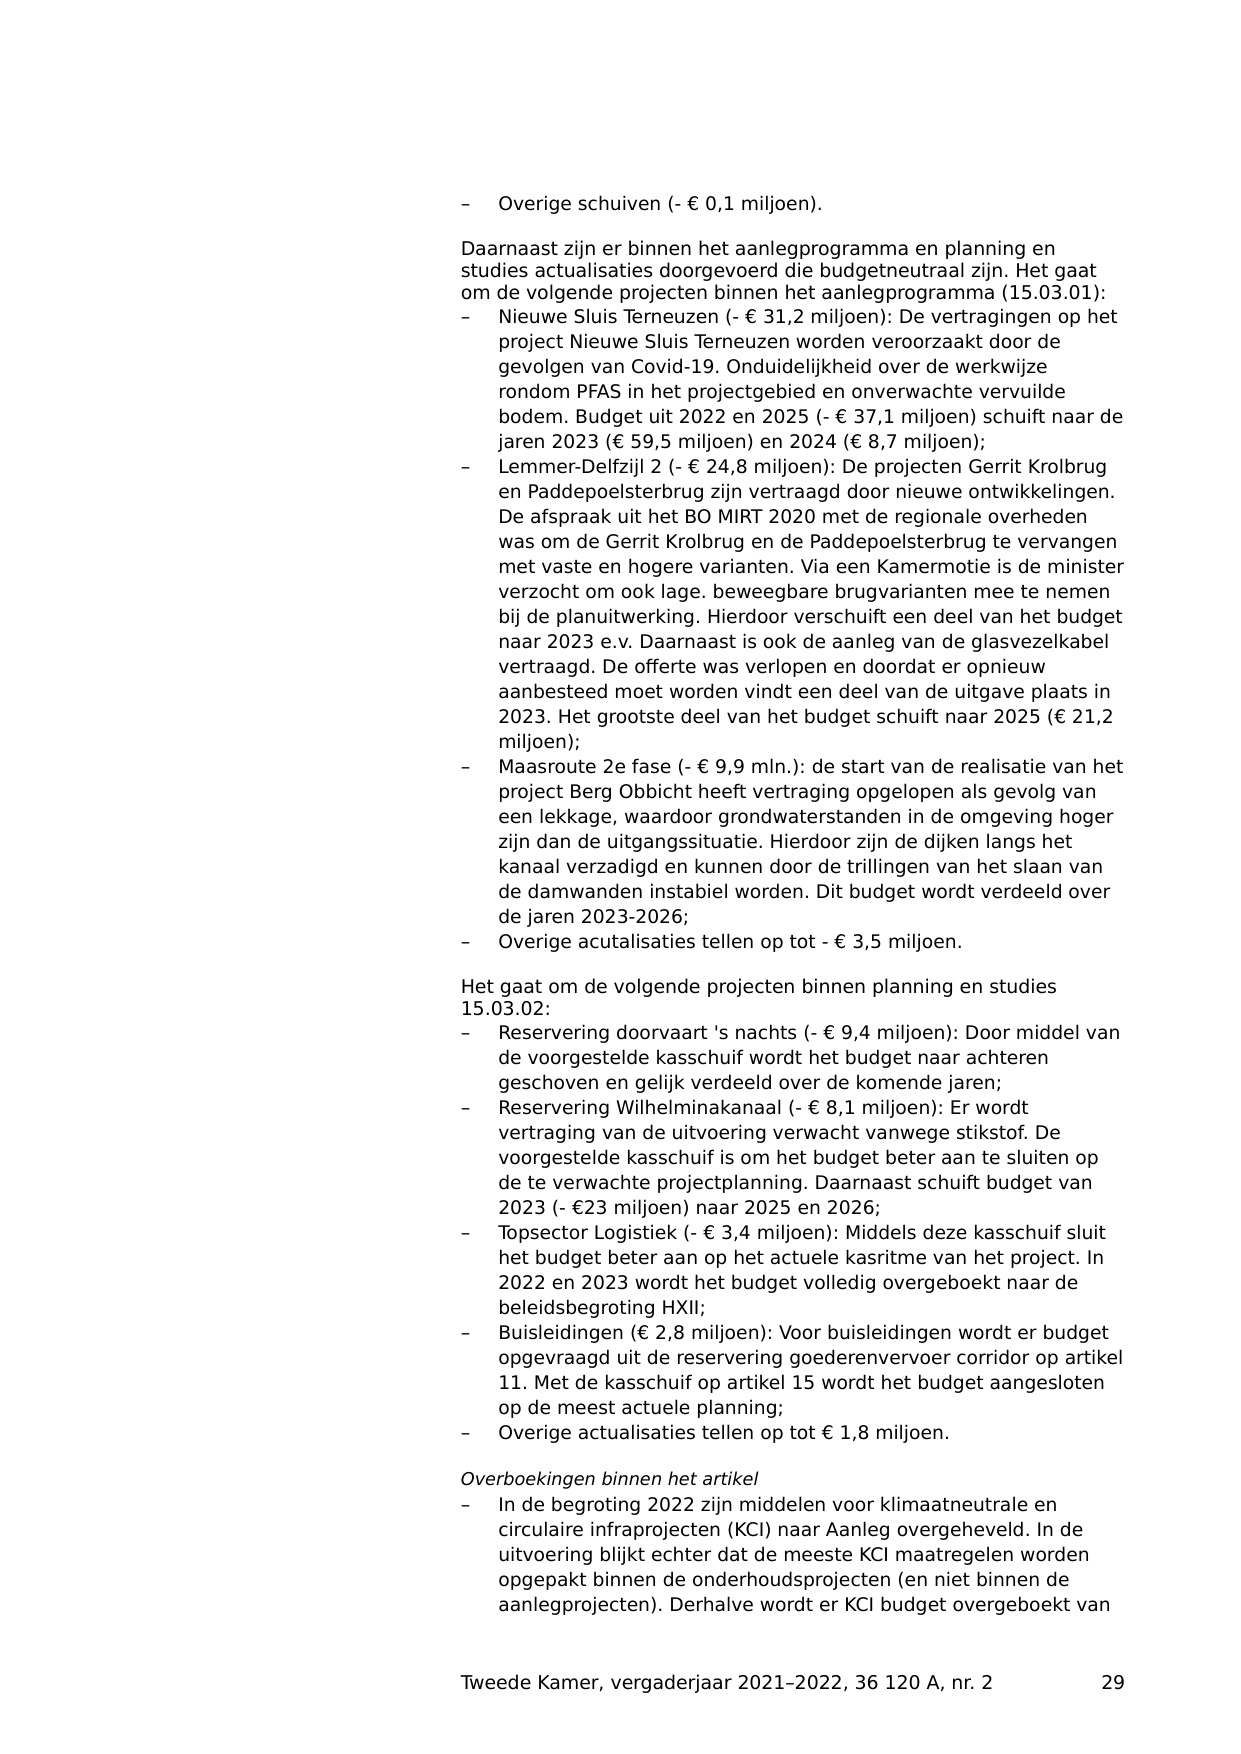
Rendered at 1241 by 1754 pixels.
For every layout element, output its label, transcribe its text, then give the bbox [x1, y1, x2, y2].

list Reservering doorvaart 's nachts (- € 9,4 miljoen): Door middel van de voorgestelde kasschuif wordt het budget naar achteren geschoven en gelijk verdeeld over de komende jaren; [461, 1019, 1125, 1094]
list Lemmer-Delfzijl 2 (- € 24,8 miljoen): De projecten Gerrit Krolbrug en Paddepoelsterbrug zijn vertraagd door nieuwe ontwikkelingen. De afspraak uit het BO MIRT 2020 met de regionale overheden was om de Gerrit Krolbrug en de Paddepoelsterbrug te vervangen met vaste en hogere varianten. Via een Kamermotie is de minister verzocht om ook lage. beweegbare brugvarianten mee te nemen bij de planuitwerking. Hierdoor verschuift een deel van het budget naar 2023 e.v. Daarnaast is ook de aanleg van de glasvezelkabel vertraagd. De offerte was verlopen en doordat er opnieuw aanbesteed moet worden vindt een deel van de uitgave plaats in 2023. Het grootste deel van het budget schuift naar 2025 (€ 21,2 miljoen); [461, 454, 1125, 754]
text Daarnaast zijn er binnen het aanlegprogramma en planning en studies actualisaties doorgevoerd die budgetneutraal zijn. Het gaat om de volgende projecten binnen het aanlegprogramma (15.03.01): [461, 238, 1125, 304]
text Overboekingen binnen het artikel [461, 1467, 1125, 1489]
list Nieuwe Sluis Terneuzen (- € 31,2 miljoen): De vertragingen op het project Nieuwe Sluis Terneuzen worden veroorzaakt door de gevolgen van Covid-19. Onduidelijkheid over de werkwijze rondom PFAS in het projectgebied en onverwachte vervuilde bodem. Budget uit 2022 en 2025 (- € 37,1 miljoen) schuift naar de jaren 2023 (€ 59,5 miljoen) en 2024 (€ 8,7 miljoen); [461, 304, 1125, 454]
list Buisleidingen (€ 2,8 miljoen): Voor buisleidingen wordt er budget opgevraagd uit de reservering goederenvervoer corridor op artikel 11. Met de kasschuif op artikel 15 wordt het budget aangesloten op de meest actuele planning; [461, 1319, 1125, 1419]
text Het gaat om de volgende projecten binnen planning en studies 15.03.02: [461, 976, 1125, 1019]
list Reservering Wilhelminakanaal (- € 8,1 miljoen): Er wordt vertraging van de uitvoering verwacht vanwege stikstof. De voorgestelde kasschuif is om het budget beter aan te sluiten op de te verwachte projectplanning. Daarnaast schuift budget van 2023 (- €23 miljoen) naar 2025 en 2026; [461, 1094, 1125, 1219]
list Topsector Logistiek (- € 3,4 miljoen): Middels deze kasschuif sluit het budget beter aan op het actuele kasritme van het project. In 2022 en 2023 wordt het budget volledig overgeboekt naar de beleidsbegroting HXII; [461, 1219, 1125, 1319]
list In de begroting 2022 zijn middelen voor klimaatneutrale en circulaire infraprojecten (KCI) naar Aanleg overgeheveld. In de uitvoering blijkt echter dat de meeste KCI maatregelen worden opgepakt binnen de onderhoudsprojecten (en niet binnen de aanlegprojecten). Derhalve wordt er KCI budget overgeboekt van [461, 1492, 1125, 1617]
list Overige schuiven (- € 0,1 miljoen). [461, 191, 1125, 216]
list Overige actualisaties tellen op tot € 1,8 miljoen. [461, 1419, 1125, 1444]
list Overige acutalisaties tellen op tot - € 3,5 miljoen. [461, 929, 1125, 954]
list Maasroute 2e fase (- € 9,9 mln.): de start van de realisatie van het project Berg Obbicht heeft vertraging opgelopen als gevolg van een lekkage, waardoor grondwaterstanden in de omgeving hoger zijn dan de uitgangssituatie. Hierdoor zijn de dijken langs het kanaal verzadigd en kunnen door de trillingen van het slaan van de damwanden instabiel worden. Dit budget wordt verdeeld over de jaren 2023-2026; [461, 754, 1125, 929]
